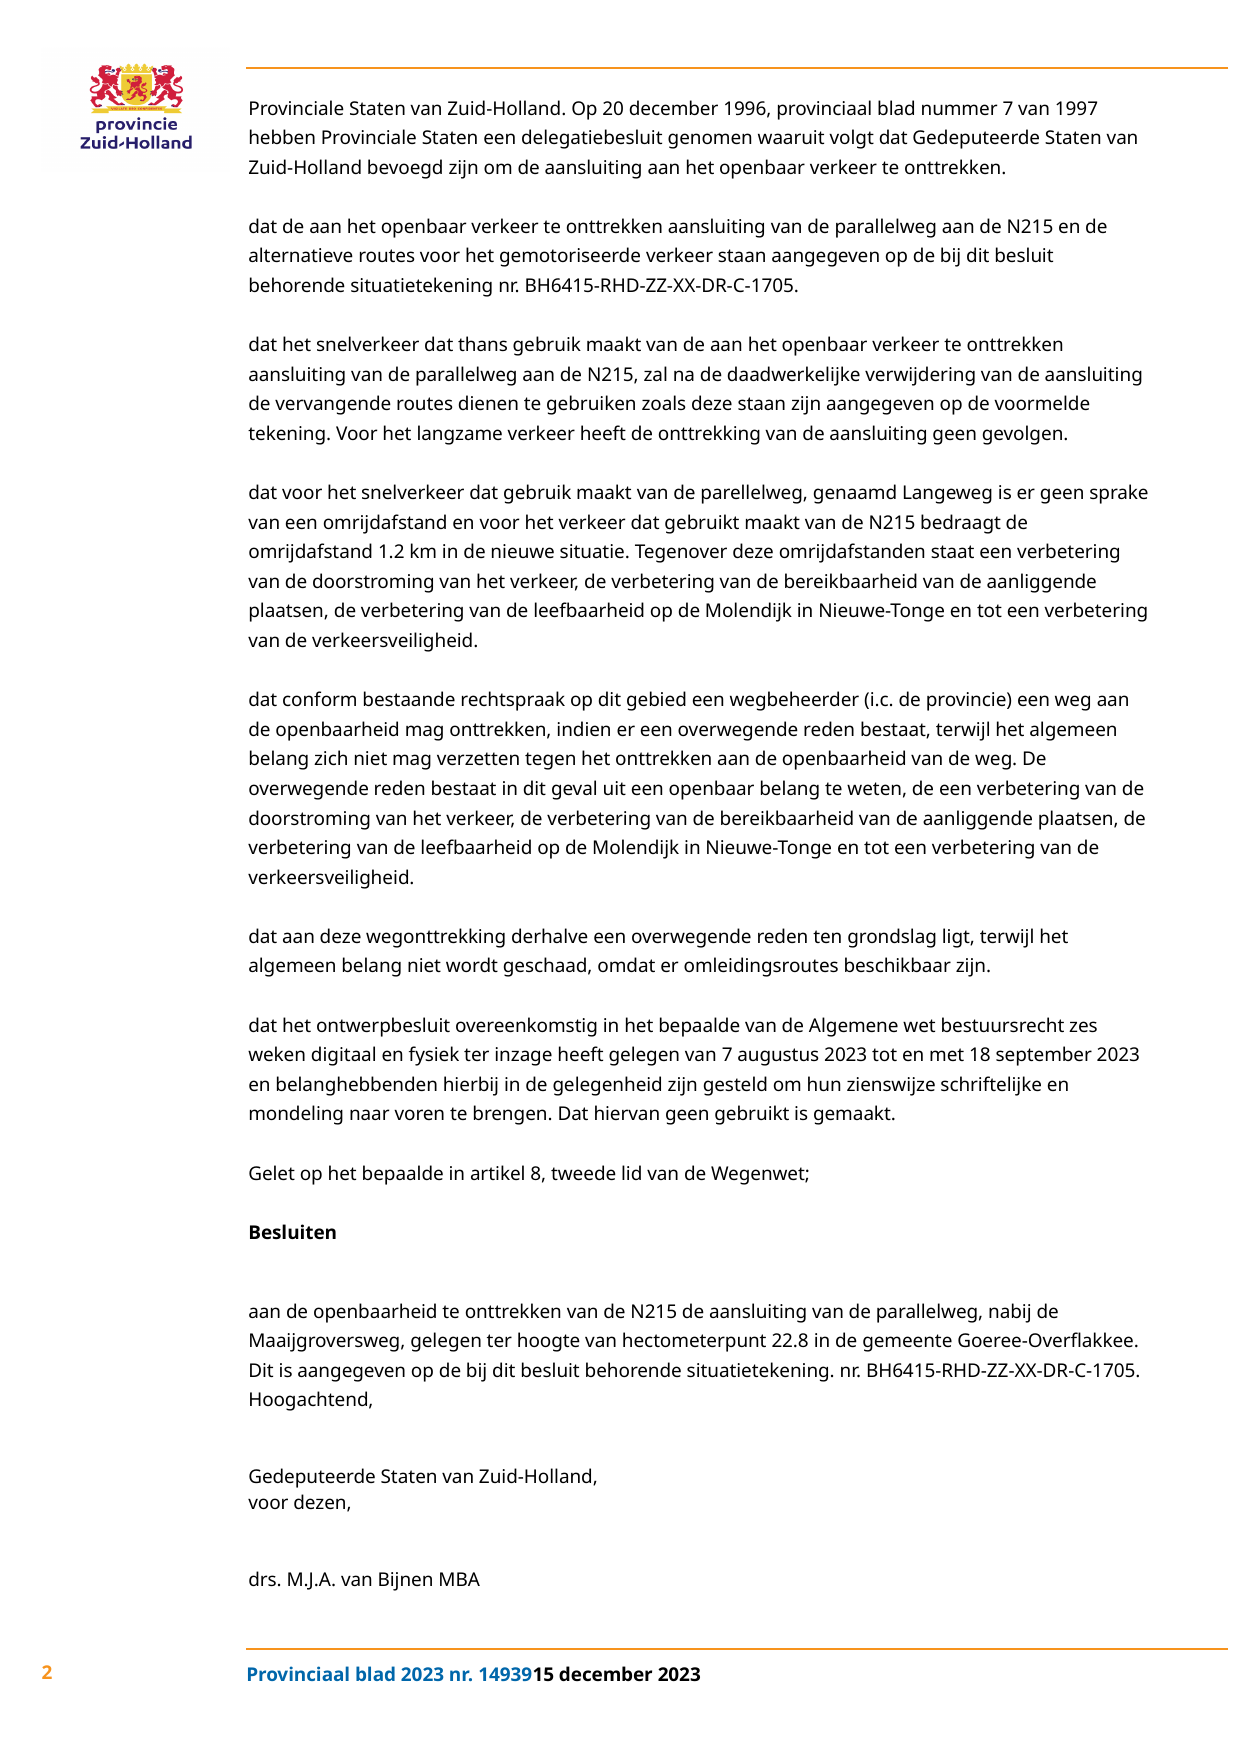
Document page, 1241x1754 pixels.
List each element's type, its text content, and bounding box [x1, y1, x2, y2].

text voor dezen, [248, 1489, 1152, 1515]
text dat aan deze wegonttrekking derhalve een overwegende reden ten grondslag ligt, terwijl het algemeen belang niet wordt geschaad, omdat er omleidingsroutes beschikbaar zijn. [248, 923, 1152, 978]
text Gedeputeerde Staten van Zuid-Holland, [248, 1464, 1152, 1489]
text aan de openbaarheid te onttrekken van de N215 de aansluiting van de parallelweg, nabij de Maaijgroversweg, gelegen ter hoogte van hectometerpunt 22.8 in de gemeente Goeree-Overflakkee. [248, 1298, 1152, 1353]
text Hoogachtend, [248, 1387, 1152, 1412]
text drs. M.J.A. van Bijnen MBA [248, 1567, 1152, 1592]
text dat het ontwerpbesluit overeenkomstig in het bepaalde van de Algemene wet bestuursrecht zes weken digitaal en fysiek ter inzage heeft gelegen van 7 augustus 2023 tot en met 18 september 2023 en belanghebbenden hierbij in de gelegenheid zijn gesteld om hun zienswijze schriftelijke en mondeling naar voren te brengen. Dat hiervan geen gebruikt is gemaakt. [248, 1012, 1152, 1126]
text dat voor het snelverkeer dat gebruik maakt van de parellelweg, genaamd Langeweg is er geen sprake van een omrijdafstand en voor het verkeer dat gebruikt maakt van de N215 bedraagt de omrijdafstand 1.2 km in de nieuwe situatie. Tegenover deze omrijdafstanden staat een verbetering van de doorstroming van het verkeer, de verbetering van de bereikbaarheid van de aanliggende plaatsen, de verbetering van de leefbaarheid op de Molendijk in Nieuwe-Tonge en tot een verbetering van de verkeersveiligheid. [248, 479, 1152, 653]
text Besluiten [248, 1219, 1152, 1245]
text dat de aan het openbaar verkeer te onttrekken aansluiting van de parallelweg aan de N215 en de alternatieve routes voor het gemotoriseerde verkeer staan aangegeven op de bij dit besluit behorende situatietekening nr. BH6415-RHD-ZZ-XX-DR-C-1705. [248, 213, 1152, 298]
text dat het snelverkeer dat thans gebruik maakt van de aan het openbaar verkeer te onttrekken aansluiting van de parallelweg aan de N215, zal na de daadwerkelijke verwijdering van de aansluiting de vervangende routes dienen te gebruiken zoals deze staan zijn aangegeven op de voormelde tekening. Voor het langzame verkeer heeft de onttrekking van de aansluiting geen gevolgen. [248, 331, 1152, 446]
text Provinciale Staten van Zuid-Holland. Op 20 december 1996, provinciaal blad nummer 7 van 1997 hebben Provinciale Staten een delegatiebesluit genomen waaruit volgt dat Gedeputeerde Staten van Zuid-Holland bevoegd zijn om de aansluiting aan het openbaar verkeer te onttrekken. [248, 95, 1152, 180]
text Dit is aangegeven op de bij dit besluit behorende situatietekening. nr. BH6415-RHD-ZZ-XX-DR-C-1705. [248, 1357, 1152, 1383]
picture [41, 47, 231, 172]
text dat conform bestaande rechtspraak op dit gebied een wegbeheerder (i.c. de provincie) een weg aan de openbaarheid mag onttrekken, indien er een overwegende reden bestaat, terwijl het algemeen belang zich niet mag verzetten tegen het onttrekken aan de openbaarheid van de weg. De overwegende reden bestaat in dit geval uit een openbaar belang te weten, de een verbetering van de doorstroming van het verkeer, de verbetering van de bereikbaarheid van de aanliggende plaatsen, de verbetering van de leefbaarheid op de Molendijk in Nieuwe-Tonge en tot een verbetering van de verkeersveiligheid. [248, 686, 1152, 890]
text Gelet op het bepaalde in artikel 8, tweede lid van de Wegenwet; [248, 1160, 1152, 1186]
